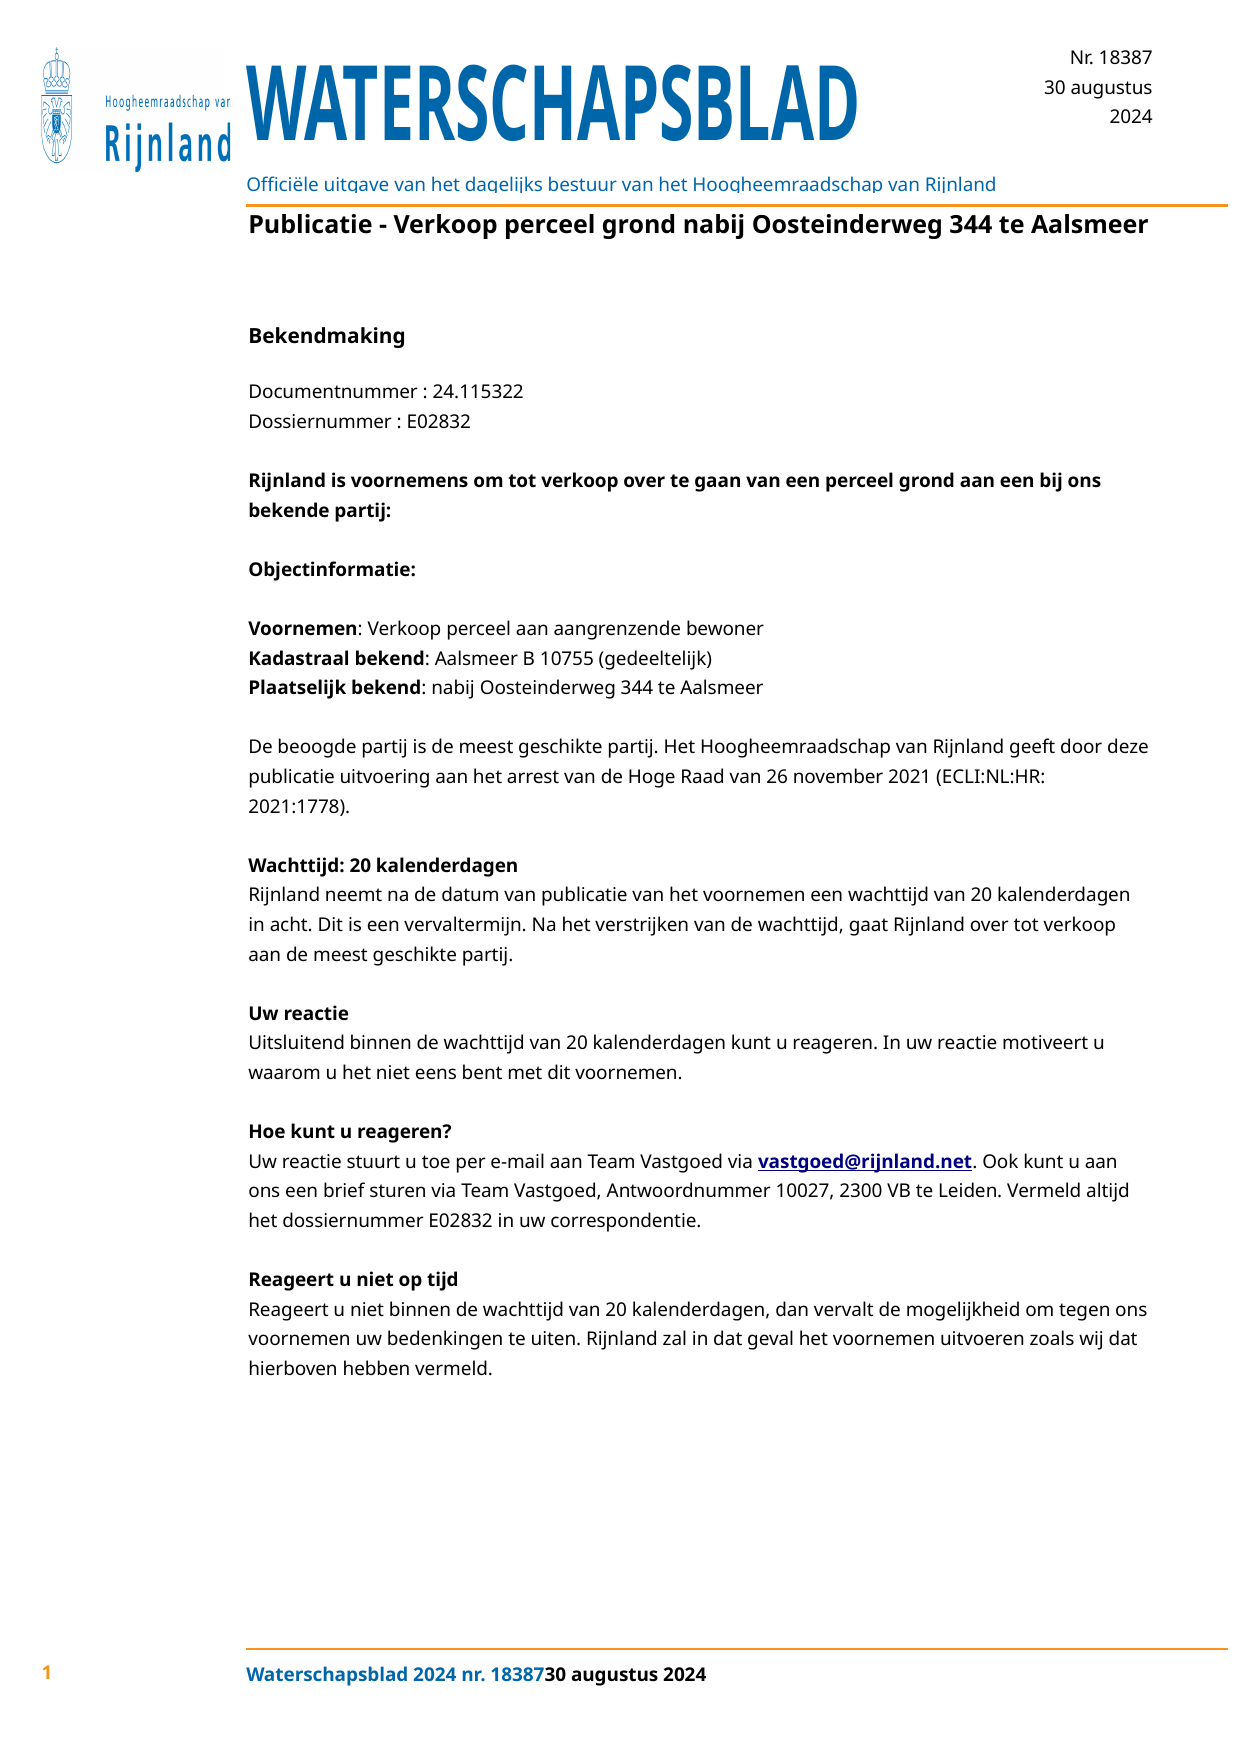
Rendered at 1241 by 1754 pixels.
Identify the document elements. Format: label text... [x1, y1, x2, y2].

text Documentnummer : 24.115322 [248, 379, 1152, 404]
text Reageert u niet op tijd [248, 1266, 1152, 1292]
picture [41, 47, 231, 172]
text Rijnland neemt na de datum van publicatie van het voornemen een wachttijd van 20 kalenderdagen in acht. Dit is een vervaltermijn. Na het verstrijken van de wachttijd, gaat Rijnland over tot verkoop aan de meest geschikte partij. [248, 882, 1152, 967]
text Publicatie - Verkoop perceel grond nabij Oosteinderweg 344 te Aalsmeer [248, 207, 1152, 241]
text Uw reactie stuurt u toe per e-mail aan Team Vastgoed via vastgoed@rijnland.net. Ook kunt u aan ons een brief sturen via Team Vastgoed, Antwoordnummer 10027, 2300 VB te Leiden. Vermeld altijd het dossiernummer E02832 in uw correspondentie. [248, 1148, 1152, 1233]
text Bekendmaking [248, 321, 1152, 349]
text Wachttijd: 20 kalenderdagen [248, 852, 1152, 878]
text Dossiernummer : E02832 [248, 408, 1152, 434]
text Rijnland is voornemens om tot verkoop over te gaan van een perceel grond aan een bij ons bekende partij: [248, 467, 1152, 523]
text Reageert u niet binnen de wachttijd van 20 kalenderdagen, dan vervalt de mogelijkheid om tegen ons voornemen uw bedenkingen te uiten. Rijnland zal in dat geval het voornemen uitvoeren zoals wij dat hierboven hebben vermeld. [248, 1296, 1152, 1381]
text De beoogde partij is de meest geschikte partij. Het Hoogheemraadschap van Rijnland geeft door deze publicatie uitvoering aan het arrest van de Hoge Raad van 26 november 2021 (ECLI:NL:HR: 2021:1778). [248, 734, 1152, 819]
text Uw reactie [248, 1000, 1152, 1026]
text Objectinformatie: [248, 556, 1152, 582]
text Plaatselijk bekend: nabij Oosteinderweg 344 te Aalsmeer [248, 674, 1152, 700]
text Kadastraal bekend: Aalsmeer B 10755 (gedeeltelijk) [248, 645, 1152, 671]
text Hoe kunt u reageren? [248, 1118, 1152, 1144]
text Voornemen: Verkoop perceel aan aangrenzende bewoner [248, 615, 1152, 641]
text Uitsluitend binnen de wachttijd van 20 kalenderdagen kunt u reageren. In uw reactie motiveert u waarom u het niet eens bent met dit voornemen. [248, 1029, 1152, 1085]
